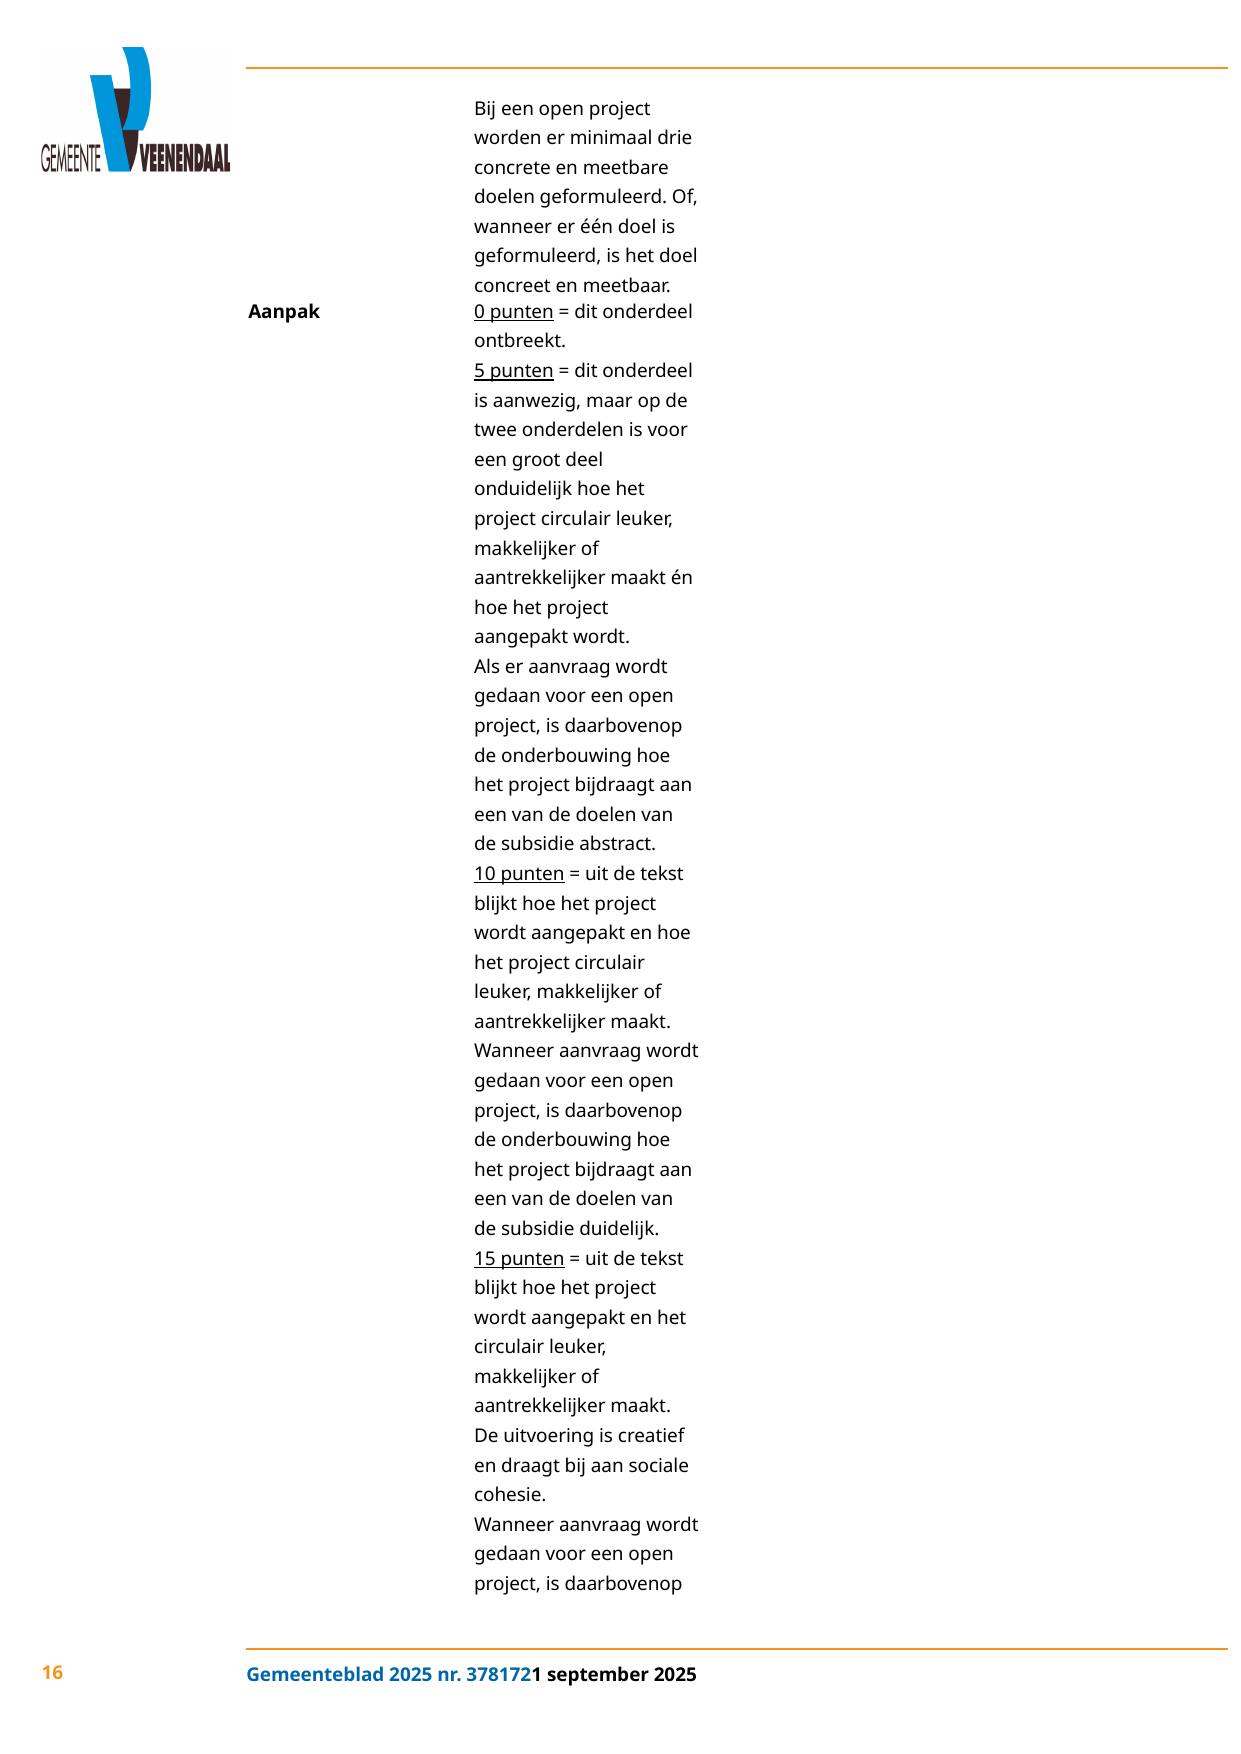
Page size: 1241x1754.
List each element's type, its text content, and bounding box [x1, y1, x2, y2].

picture [123, 47, 231, 172]
table_cell [700, 298, 926, 1596]
table_cell [926, 95, 1152, 298]
table_cell Aanpak [248, 298, 474, 1596]
table_cell [248, 95, 474, 298]
table_cell [700, 95, 926, 298]
picture [41, 47, 130, 172]
table_cell 0 punten = dit onderdeel ontbreekt. 5 punten = dit onderdeel is aanwezig, maar op de twee onderdelen is voor een groot deel onduidelijk hoe het project circulair leuker, makkelijker of aantrekkelijker maakt én hoe het project aangepakt wordt. Als er aanvraag wordt gedaan voor een open project, is daarbovenop de onderbouwing hoe het project bijdraagt aan een van de doelen van de subsidie abstract. 10 punten = uit de tekst blijkt hoe het project wordt aangepakt en hoe het project circulair leuker, makkelijker of aantrekkelijker maakt. Wanneer aanvraag wordt gedaan voor een open project, is daarbovenop de onderbouwing hoe het project bijdraagt aan een van de doelen van de subsidie duidelijk. 15 punten = uit de tekst blijkt hoe het project wordt aangepakt en het circulair leuker, makkelijker of aantrekkelijker maakt. De uitvoering is creatief en draagt bij aan sociale cohesie. Wanneer aanvraag wordt gedaan voor een open project, is daarbovenop [474, 298, 700, 1596]
table_cell [926, 298, 1152, 1596]
table_cell Bij een open project worden er minimaal drie concrete en meetbare doelen geformuleerd. Of, wanneer er één doel is geformuleerd, is het doel concreet en meetbaar. [474, 95, 700, 298]
